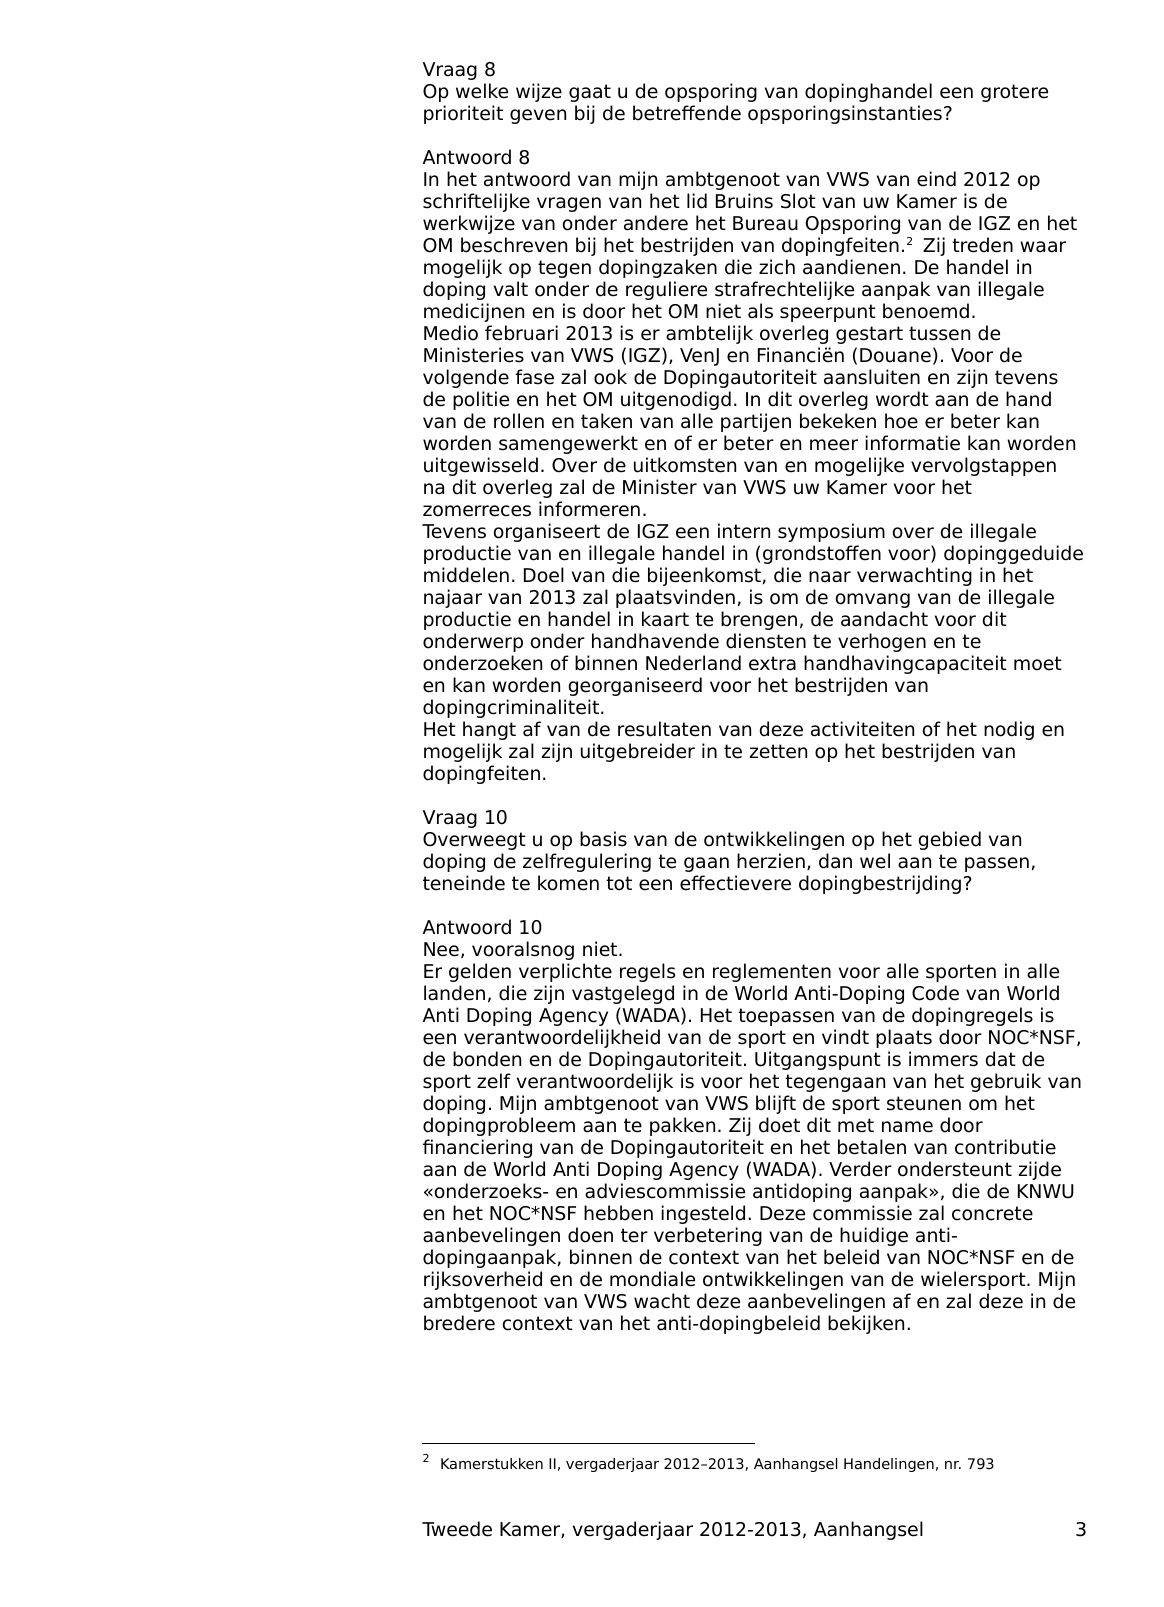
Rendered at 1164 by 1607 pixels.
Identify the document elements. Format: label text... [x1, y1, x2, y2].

text In het antwoord van mijn ambtgenoot van VWS van eind 2012 op schriftelijke vragen van het lid Bruins Slot van uw Kamer is de werkwijze van onder andere het Bureau Opsporing van de IGZ en het OM beschreven bij het bestrijden van dopingfeiten. Zij treden waar mogelijk op tegen dopingzaken die zich aandienen. De handel in doping valt onder de reguliere strafrechtelijke aanpak van illegale medicijnen en is door het OM niet als speerpunt benoemd. [422, 169, 1087, 323]
text Antwoord 8 [422, 147, 1087, 169]
text Vraag 8 [422, 59, 1087, 81]
text Antwoord 10 [422, 917, 1087, 939]
text Het hangt af van de resultaten van deze activiteiten of het nodig en mogelijk zal zijn uitgebreider in te zetten op het bestrijden van dopingfeiten. [422, 719, 1087, 784]
text Er gelden verplichte regels en reglementen voor alle sporten in alle landen, die zijn vastgelegd in de World Anti-Doping Code van World Anti Doping Agency (WADA). Het toepassen van de dopingregels is een verantwoordelijkheid van de sport en vindt plaats door NOC*NSF, de bonden en de Dopingautoriteit. Uitgangspunt is immers dat de sport zelf verantwoordelijk is voor het tegengaan van het gebruik van doping. Mijn ambtgenoot van VWS blijft de sport steunen om het dopingprobleem aan te pakken. Zij doet dit met name door financiering van de Dopingautoriteit en het betalen van contributie aan de World Anti Doping Agency (WADA). Verder ondersteunt zijde «onderzoeks- en adviescommissie antidoping aanpak», die de KNWU en het NOC*NSF hebben ingesteld. Deze commissie zal concrete aanbevelingen doen ter verbetering van de huidige anti-dopingaanpak, binnen de context van het beleid van NOC*NSF en de rijksoverheid en de mondiale ontwikkelingen van de wielersport. Mijn ambtgenoot van VWS wacht deze aanbevelingen af en zal deze in de bredere context van het anti-dopingbeleid bekijken. [422, 961, 1087, 1334]
text Kamerstukken II, vergaderjaar 2012–2013, Aanhangsel Handelingen, nr. 793 [422, 1452, 1087, 1474]
text Medio februari 2013 is er ambtelijk overleg gestart tussen de Ministeries van VWS (IGZ), VenJ en Financiën (Douane). Voor de volgende fase zal ook de Dopingautoriteit aansluiten en zijn tevens de politie en het OM uitgenodigd. In dit overleg wordt aan de hand van de rollen en taken van alle partijen bekeken hoe er beter kan worden samengewerkt en of er beter en meer informatie kan worden uitgewisseld. Over de uitkomsten van en mogelijke vervolgstappen na dit overleg zal de Minister van VWS uw Kamer voor het zomerreces informeren. [422, 323, 1087, 521]
text Tevens organiseert de IGZ een intern symposium over de illegale productie van en illegale handel in (grondstoffen voor) dopinggeduide middelen. Doel van die bijeenkomst, die naar verwachting in het najaar van 2013 zal plaatsvinden, is om de omvang van de illegale productie en handel in kaart te brengen, de aandacht voor dit onderwerp onder handhavende diensten te verhogen en te onderzoeken of binnen Nederland extra handhavingcapaciteit moet en kan worden georganiseerd voor het bestrijden van dopingcriminaliteit. [422, 521, 1087, 719]
text Overweegt u op basis van de ontwikkelingen op het gebied van doping de zelfregulering te gaan herzien, dan wel aan te passen, teneinde te komen tot een effectievere dopingbestrijding? [422, 829, 1087, 895]
text Op welke wijze gaat u de opsporing van dopinghandel een grotere prioriteit geven bij de betreffende opsporingsinstanties? [422, 81, 1087, 125]
text Vraag 10 [422, 807, 1087, 829]
text Nee, vooralsnog niet. [422, 939, 1087, 961]
